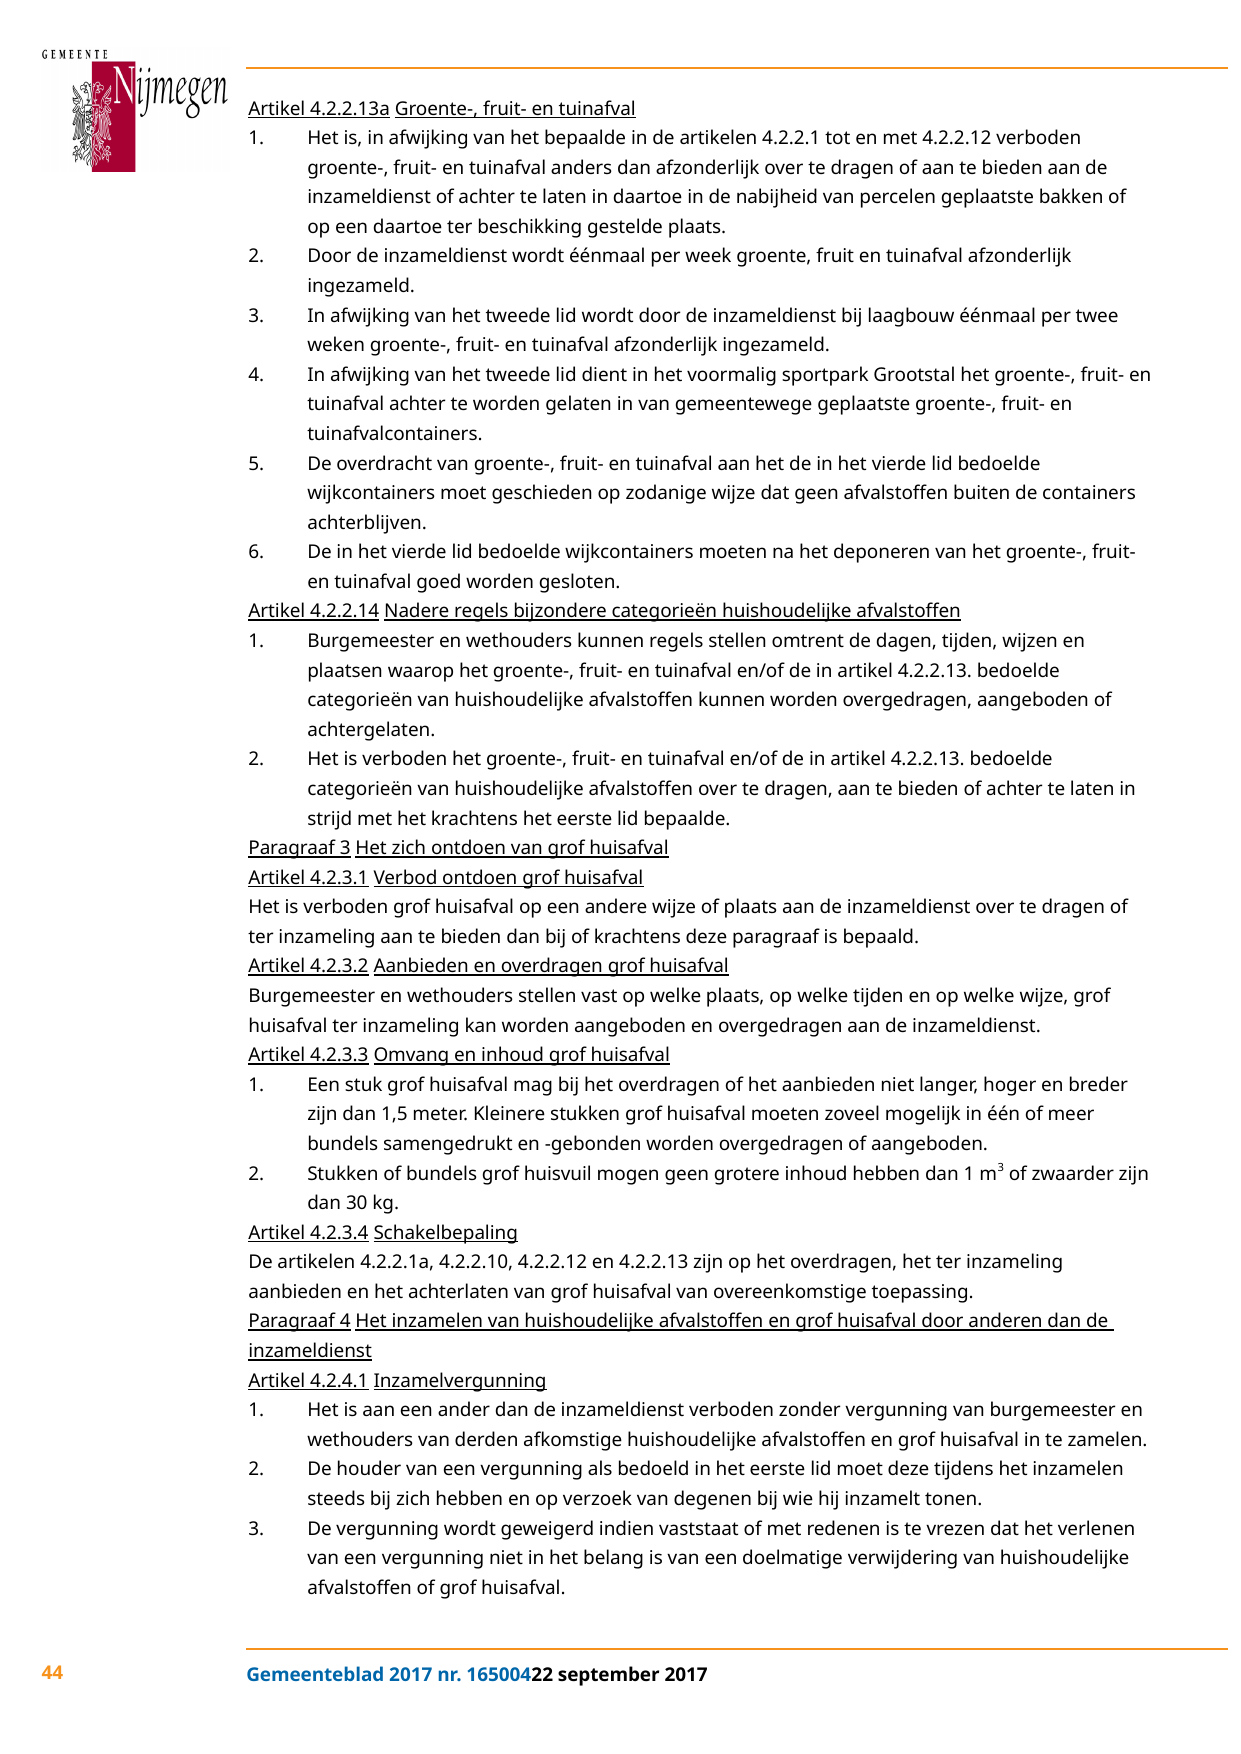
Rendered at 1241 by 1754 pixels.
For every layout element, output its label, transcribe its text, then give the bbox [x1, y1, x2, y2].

list Burgemeester en wethouders kunnen regels stellen omtrent de dagen, tijden, wijzen en plaatsen waarop het groente-, fruit- en tuinafval en/of de in artikel 4.2.2.13. bedoelde categorieën van huishoudelijke afvalstoffen kunnen worden overgedragen, aangeboden of achtergelaten. [248, 627, 1152, 742]
text Artikel 4.2.3.1 Verbod ontdoen grof huisafval [248, 864, 1152, 890]
list Het is aan een ander dan de inzameldienst verboden zonder vergunning van burgemeester en wethouders van derden afkomstige huishoudelijke afvalstoffen en grof huisafval in te zamelen. [248, 1396, 1152, 1452]
text Artikel 4.2.3.4 Schakelbepaling [248, 1219, 1152, 1245]
list Het is, in afwijking van het bepaalde in de artikelen 4.2.2.1 tot en met 4.2.2.12 verboden groente-, fruit- en tuinafval anders dan afzonderlijk over te dragen of aan te bieden aan de inzameldienst of achter te laten in daartoe in de nabijheid van percelen geplaatste bakken of op een daartoe ter beschikking gestelde plaats. [248, 124, 1152, 239]
text Paragraaf 3 Het zich ontdoen van grof huisafval [248, 834, 1152, 860]
list De overdracht van groente-, fruit- en tuinafval aan het de in het vierde lid bedoelde wijkcontainers moet geschieden op zodanige wijze dat geen afvalstoffen buiten de containers achterblijven. [248, 450, 1152, 535]
list Stukken of bundels grof huisvuil mogen geen grotere inhoud hebben dan 1 m3 of zwaarder zijn dan 30 kg. [248, 1160, 1152, 1215]
text Artikel 4.2.2.14 Nadere regels bijzondere categorieën huishoudelijke afvalstoffen [248, 598, 1152, 623]
list In afwijking van het tweede lid dient in het voormalig sportpark Grootstal het groente-, fruit- en tuinafval achter te worden gelaten in van gemeentewege geplaatste groente-, fruit- en tuinafvalcontainers. [248, 361, 1152, 446]
list De in het vierde lid bedoelde wijkcontainers moeten na het deponeren van het groente-, fruit- en tuinafval goed worden gesloten. [248, 538, 1152, 594]
picture [41, 47, 231, 172]
list Het is verboden het groente-, fruit- en tuinafval en/of de in artikel 4.2.2.13. bedoelde categorieën van huishoudelijke afvalstoffen over te dragen, aan te bieden of achter te laten in strijd met het krachtens het eerste lid bepaalde. [248, 746, 1152, 831]
list De vergunning wordt geweigerd indien vaststaat of met redenen is te vrezen dat het verlenen van een vergunning niet in het belang is van een doelmatige verwijdering van huishoudelijke afvalstoffen of grof huisafval. [248, 1515, 1152, 1600]
text Het is verboden grof huisafval op een andere wijze of plaats aan de inzameldienst over te dragen of ter inzameling aan te bieden dan bij of krachtens deze paragraaf is bepaald. [248, 893, 1152, 949]
text Artikel 4.2.3.3 Omvang en inhoud grof huisafval [248, 1041, 1152, 1067]
list In afwijking van het tweede lid wordt door de inzameldienst bij laagbouw éénmaal per twee weken groente-, fruit- en tuinafval afzonderlijk ingezameld. [248, 302, 1152, 357]
text Artikel 4.2.2.13a Groente-, fruit- en tuinafval [248, 95, 1152, 121]
text Artikel 4.2.4.1 Inzamelvergunning [248, 1367, 1152, 1393]
list Een stuk grof huisafval mag bij het overdragen of het aanbieden niet langer, hoger en breder zijn dan 1,5 meter. Kleinere stukken grof huisafval moeten zoveel mogelijk in één of meer bundels samengedrukt en -gebonden worden overgedragen of aangeboden. [248, 1071, 1152, 1156]
text De artikelen 4.2.2.1a, 4.2.2.10, 4.2.2.12 en 4.2.2.13 zijn op het overdragen, het ter inzameling aanbieden en het achterlaten van grof huisafval van overeenkomstige toepassing. [248, 1248, 1152, 1304]
list Door de inzameldienst wordt éénmaal per week groente, fruit en tuinafval afzonderlijk ingezameld. [248, 243, 1152, 298]
list De houder van een vergunning als bedoeld in het eerste lid moet deze tijdens het inzamelen steeds bij zich hebben en op verzoek van degenen bij wie hij inzamelt tonen. [248, 1456, 1152, 1511]
text Artikel 4.2.3.2 Aanbieden en overdragen grof huisafval [248, 953, 1152, 978]
text Burgemeester en wethouders stellen vast op welke plaats, op welke tijden en op welke wijze, grof huisafval ter inzameling kan worden aangeboden en overgedragen aan de inzameldienst. [248, 982, 1152, 1038]
text Paragraaf 4 Het inzamelen van huishoudelijke afvalstoffen en grof huisafval door anderen dan de inzameldienst [248, 1308, 1152, 1363]
